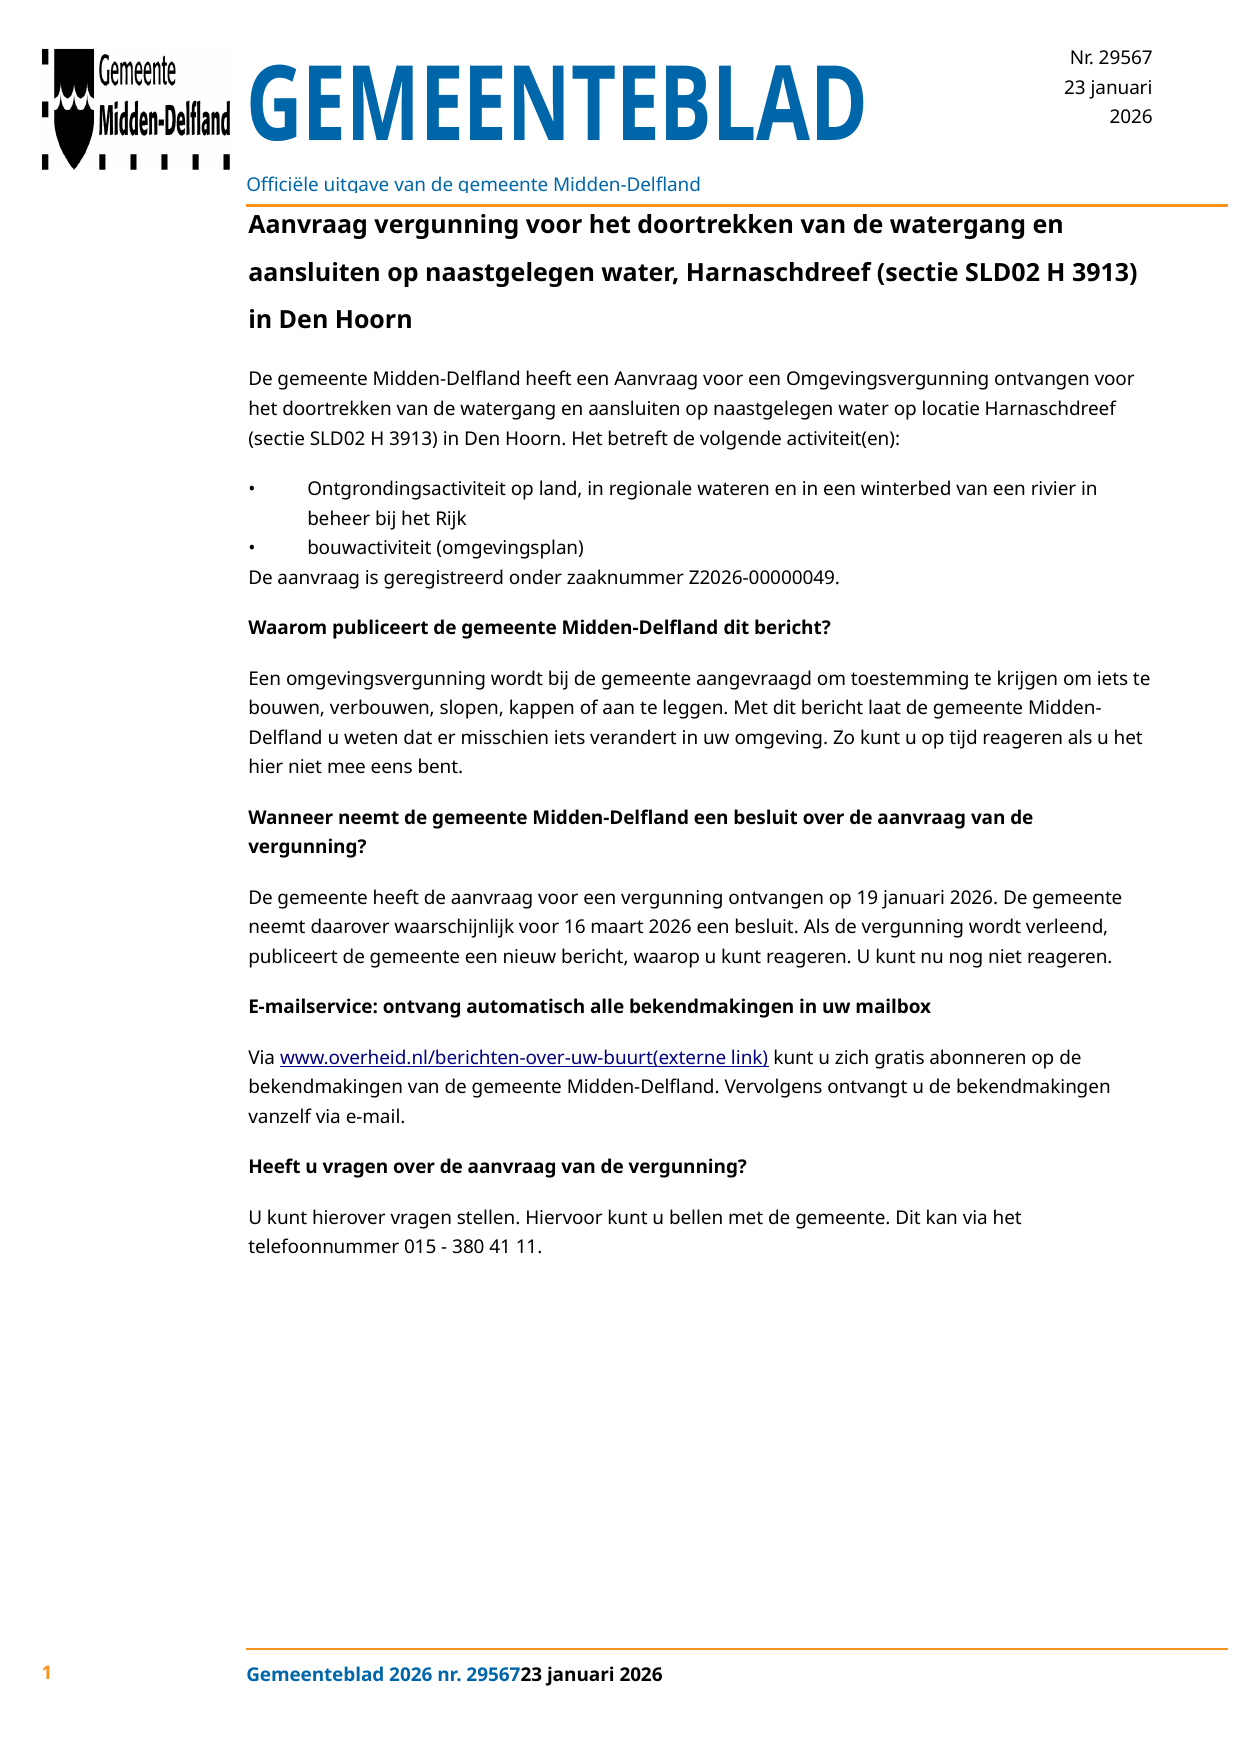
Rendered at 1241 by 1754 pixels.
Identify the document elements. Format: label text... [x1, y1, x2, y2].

text E-mailservice: ontvang automatisch alle bekendmakingen in uw mailbox [248, 993, 1152, 1019]
text Heeft u vragen over de aanvraag van de vergunning? [248, 1153, 1152, 1179]
text De aanvraag is geregistreerd onder zaaknummer Z2026-00000049. [248, 564, 1152, 589]
text De gemeente Midden-Delfland heeft een Aanvraag voor een Omgevingsvergunning ontvangen voor het doortrekken van de watergang en aansluiten op naastgelegen water op locatie Harnaschdreef (sectie SLD02 H 3913) in Den Hoorn. Het betreft de volgende activiteit(en): [248, 366, 1152, 450]
list Ontgrondingsactiviteit op land, in regionale wateren en in een winterbed van een rivier in beheer bij het Rijk [248, 475, 1152, 530]
text Een omgevingsvergunning wordt bij de gemeente aangevraagd om toestemming te krijgen om iets te bouwen, verbouwen, slopen, kappen of aan te leggen. Met dit bericht laat de gemeente Midden-Delfland u weten dat er misschien iets verandert in uw omgeving. Zo kunt u op tijd reageren als u het hier niet mee eens bent. [248, 665, 1152, 779]
text Wanneer neemt de gemeente Midden-Delfland een besluit over de aanvraag van de vergunning? [248, 804, 1152, 859]
text De gemeente heeft de aanvraag voor een vergunning ontvangen op 19 januari 2026. De gemeente neemt daarover waarschijnlijk voor 16 maart 2026 een besluit. Als de vergunning wordt verleend, publiceert de gemeente een nieuw bericht, waarop u kunt reageren. U kunt nu nog niet reageren. [248, 884, 1152, 969]
picture [41, 47, 231, 172]
text Aanvraag vergunning voor het doortrekken van de watergang en aansluiten op naastgelegen water, Harnaschdreef (sectie SLD02 H 3913) in Den Hoorn [248, 207, 1152, 336]
list bouwactiviteit (omgevingsplan) [248, 534, 1152, 560]
text Via www.overheid.nl/berichten-over-uw-buurt(externe link) kunt u zich gratis abonneren op de bekendmakingen van de gemeente Midden-Delfland. Vervolgens ontvangt u de bekendmakingen vanzelf via e-mail. [248, 1044, 1152, 1129]
text Waarom publiceert de gemeente Midden-Delfland dit bericht? [248, 614, 1152, 640]
text U kunt hierover vragen stellen. Hiervoor kunt u bellen met de gemeente. Dit kan via het telefoonnummer 015 - 380 41 11. [248, 1204, 1152, 1259]
